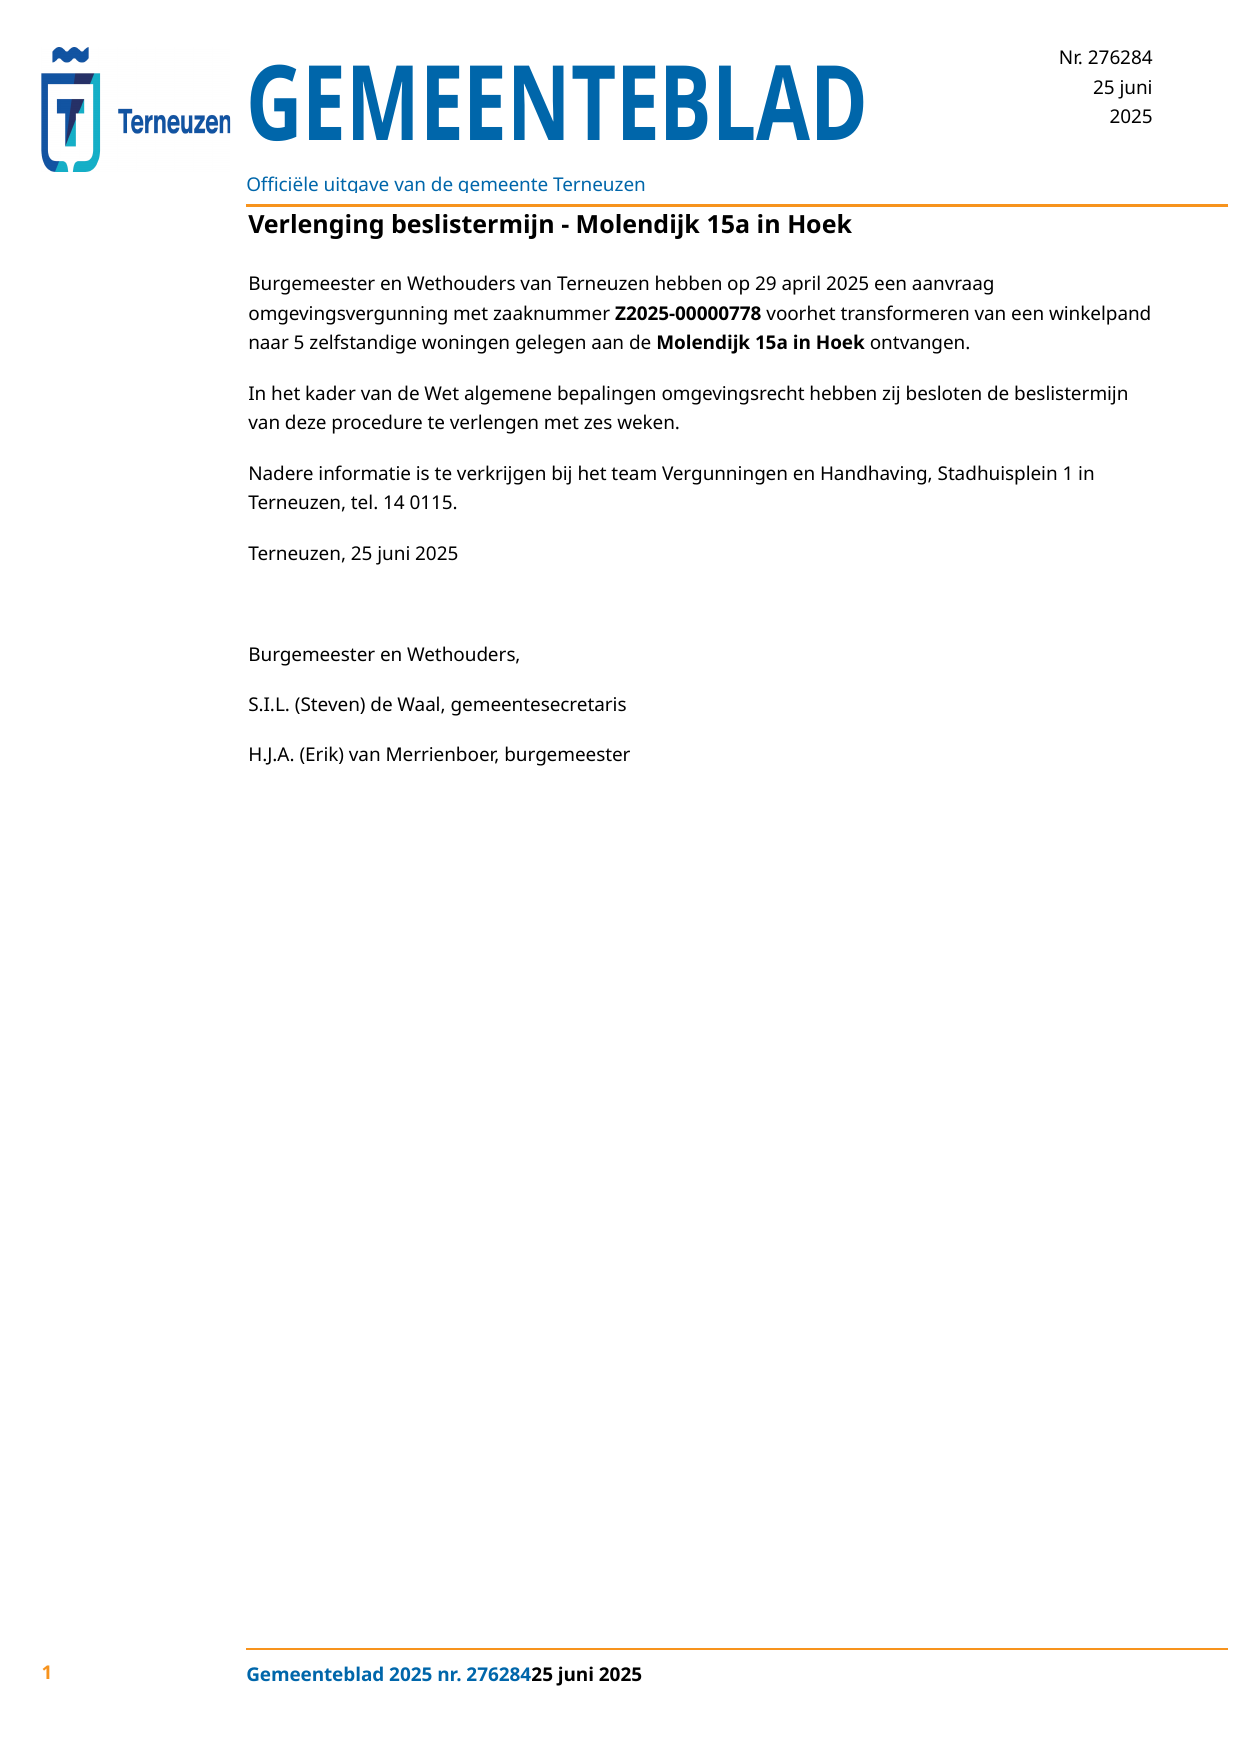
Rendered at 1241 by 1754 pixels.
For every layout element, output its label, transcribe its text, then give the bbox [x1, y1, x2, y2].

text S.I.L. (Steven) de Waal, gemeentesecretaris [248, 691, 1152, 717]
text Verlenging beslistermijn - Molendijk 15a in Hoek [248, 207, 1152, 241]
text Burgemeester en Wethouders, [248, 641, 1152, 666]
text Nadere informatie is te verkrijgen bij het team Vergunningen en Handhaving, Stadhuisplein 1 in Terneuzen, tel. 14 0115. [248, 460, 1152, 515]
text Burgemeester en Wethouders van Terneuzen hebben op 29 april 2025 een aanvraag omgevingsvergunning met zaaknummer Z2025-00000778 voorhet transformeren van een winkelpand naar 5 zelfstandige woningen gelegen aan de Molendijk 15a in Hoek ontvangen. [248, 270, 1152, 355]
text In het kader van de Wet algemene bepalingen omgevingsrecht hebben zij besloten de beslistermijn van deze procedure te verlengen met zes weken. [248, 380, 1152, 435]
text H.J.A. (Erik) van Merrienboer, burgemeester [248, 742, 1152, 767]
picture [41, 47, 231, 172]
text Terneuzen, 25 juni 2025 [248, 540, 1152, 566]
